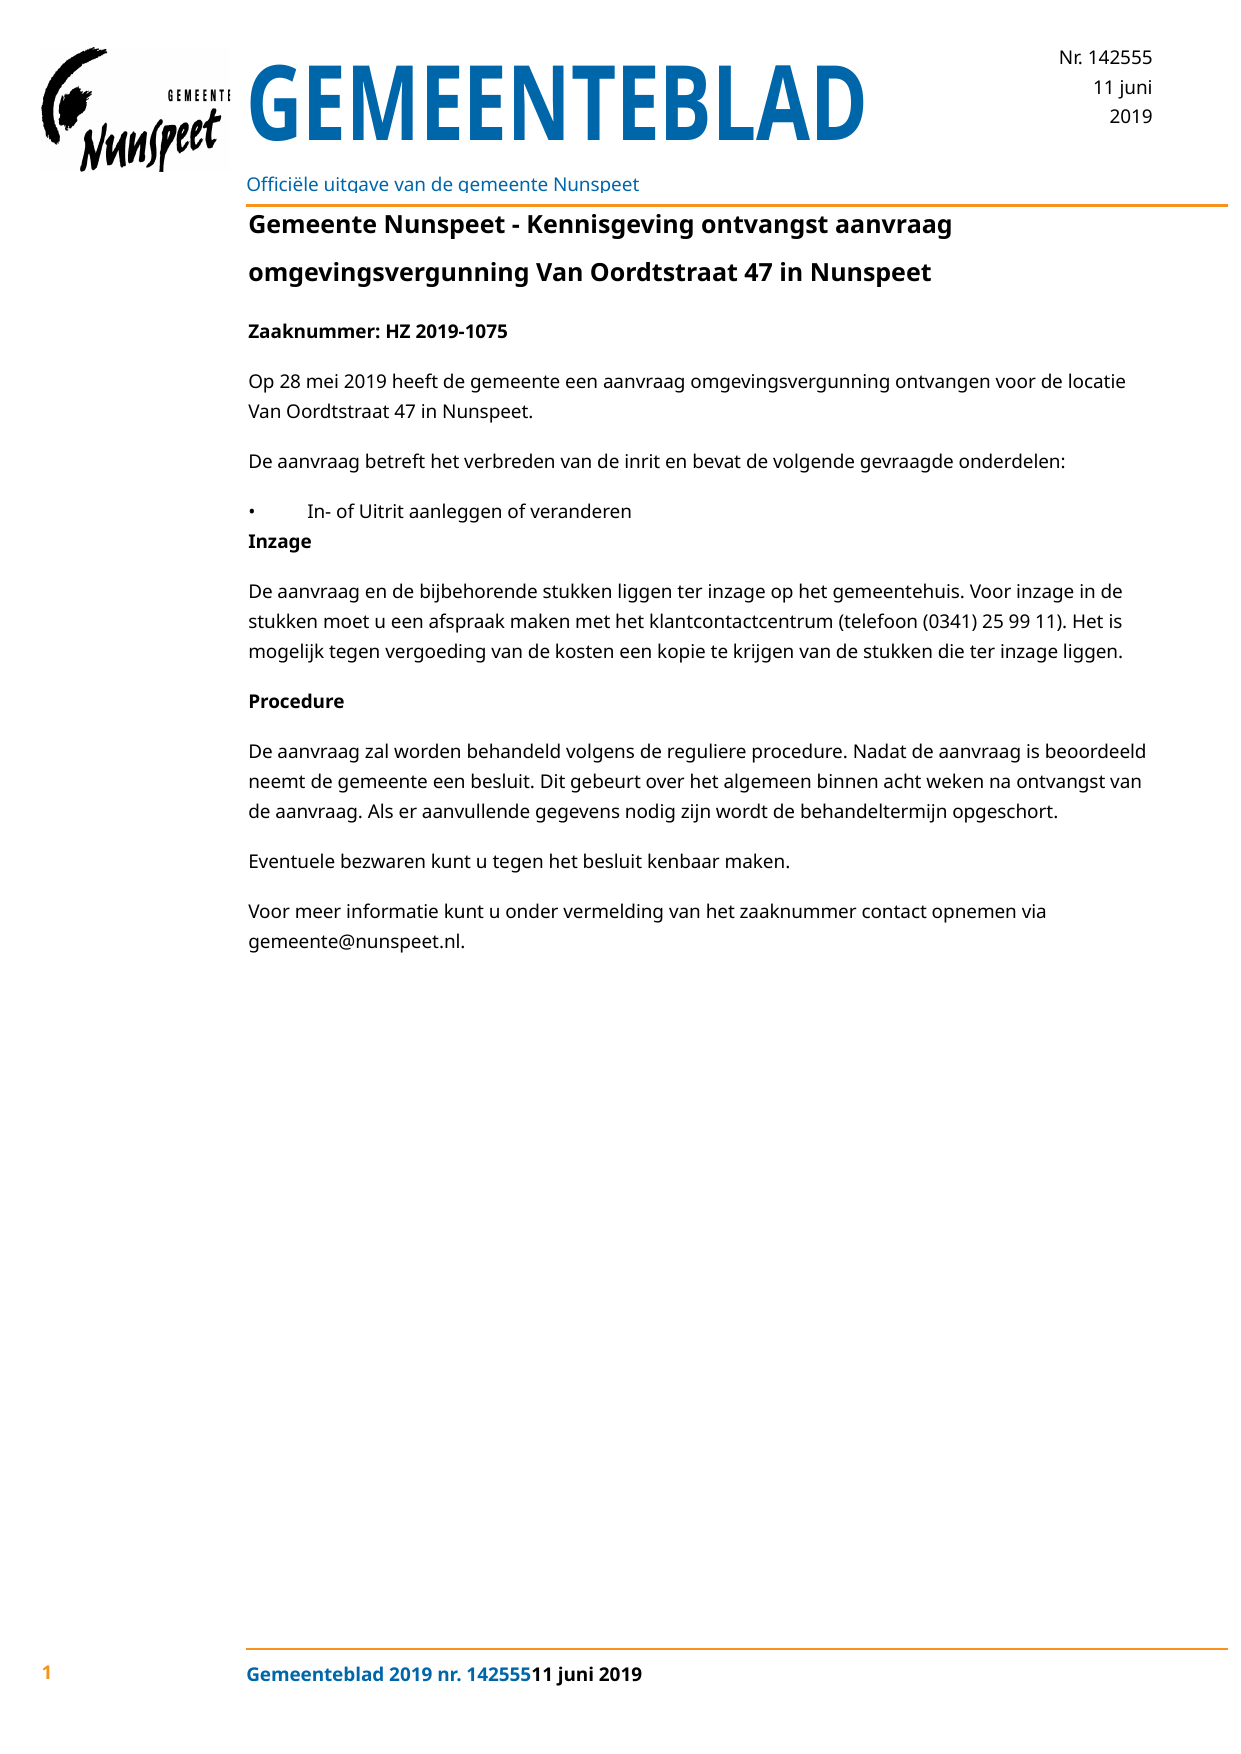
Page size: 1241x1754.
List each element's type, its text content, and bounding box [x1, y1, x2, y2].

text Procedure [248, 688, 1152, 714]
list In- of Uitrit aanleggen of veranderen [248, 499, 1152, 524]
text De aanvraag en de bijbehorende stukken liggen ter inzage op het gemeentehuis. Voor inzage in de stukken moet u een afspraak maken met het klantcontactcentrum (telefoon (0341) 25 99 11). Het is mogelijk tegen vergoeding van de kosten een kopie te krijgen van de stukken die ter inzage liggen. [248, 579, 1152, 664]
text Voor meer informatie kunt u onder vermelding van het zaaknummer contact opnemen via gemeente@nunspeet.nl. [248, 899, 1152, 954]
picture [41, 47, 231, 172]
text Op 28 mei 2019 heeft de gemeente een aanvraag omgevingsvergunning ontvangen voor de locatie Van Oordtstraat 47 in Nunspeet. [248, 368, 1152, 424]
text Gemeente Nunspeet - Kennisgeving ontvangst aanvraag omgevingsvergunning Van Oordtstraat 47 in Nunspeet [248, 207, 1152, 288]
text Eventuele bezwaren kunt u tegen het besluit kenbaar maken. [248, 848, 1152, 874]
text De aanvraag zal worden behandeld volgens de reguliere procedure. Nadat de aanvraag is beoordeeld neemt de gemeente een besluit. Dit gebeurt over het algemeen binnen acht weken na ontvangst van de aanvraag. Als er aanvullende gegevens nodig zijn wordt de behandeltermijn opgeschort. [248, 739, 1152, 824]
text De aanvraag betreft het verbreden van de inrit en bevat de volgende gevraagde onderdelen: [248, 448, 1152, 474]
text Inzage [248, 528, 1152, 554]
text Zaaknummer: HZ 2019-1075 [248, 318, 1152, 344]
